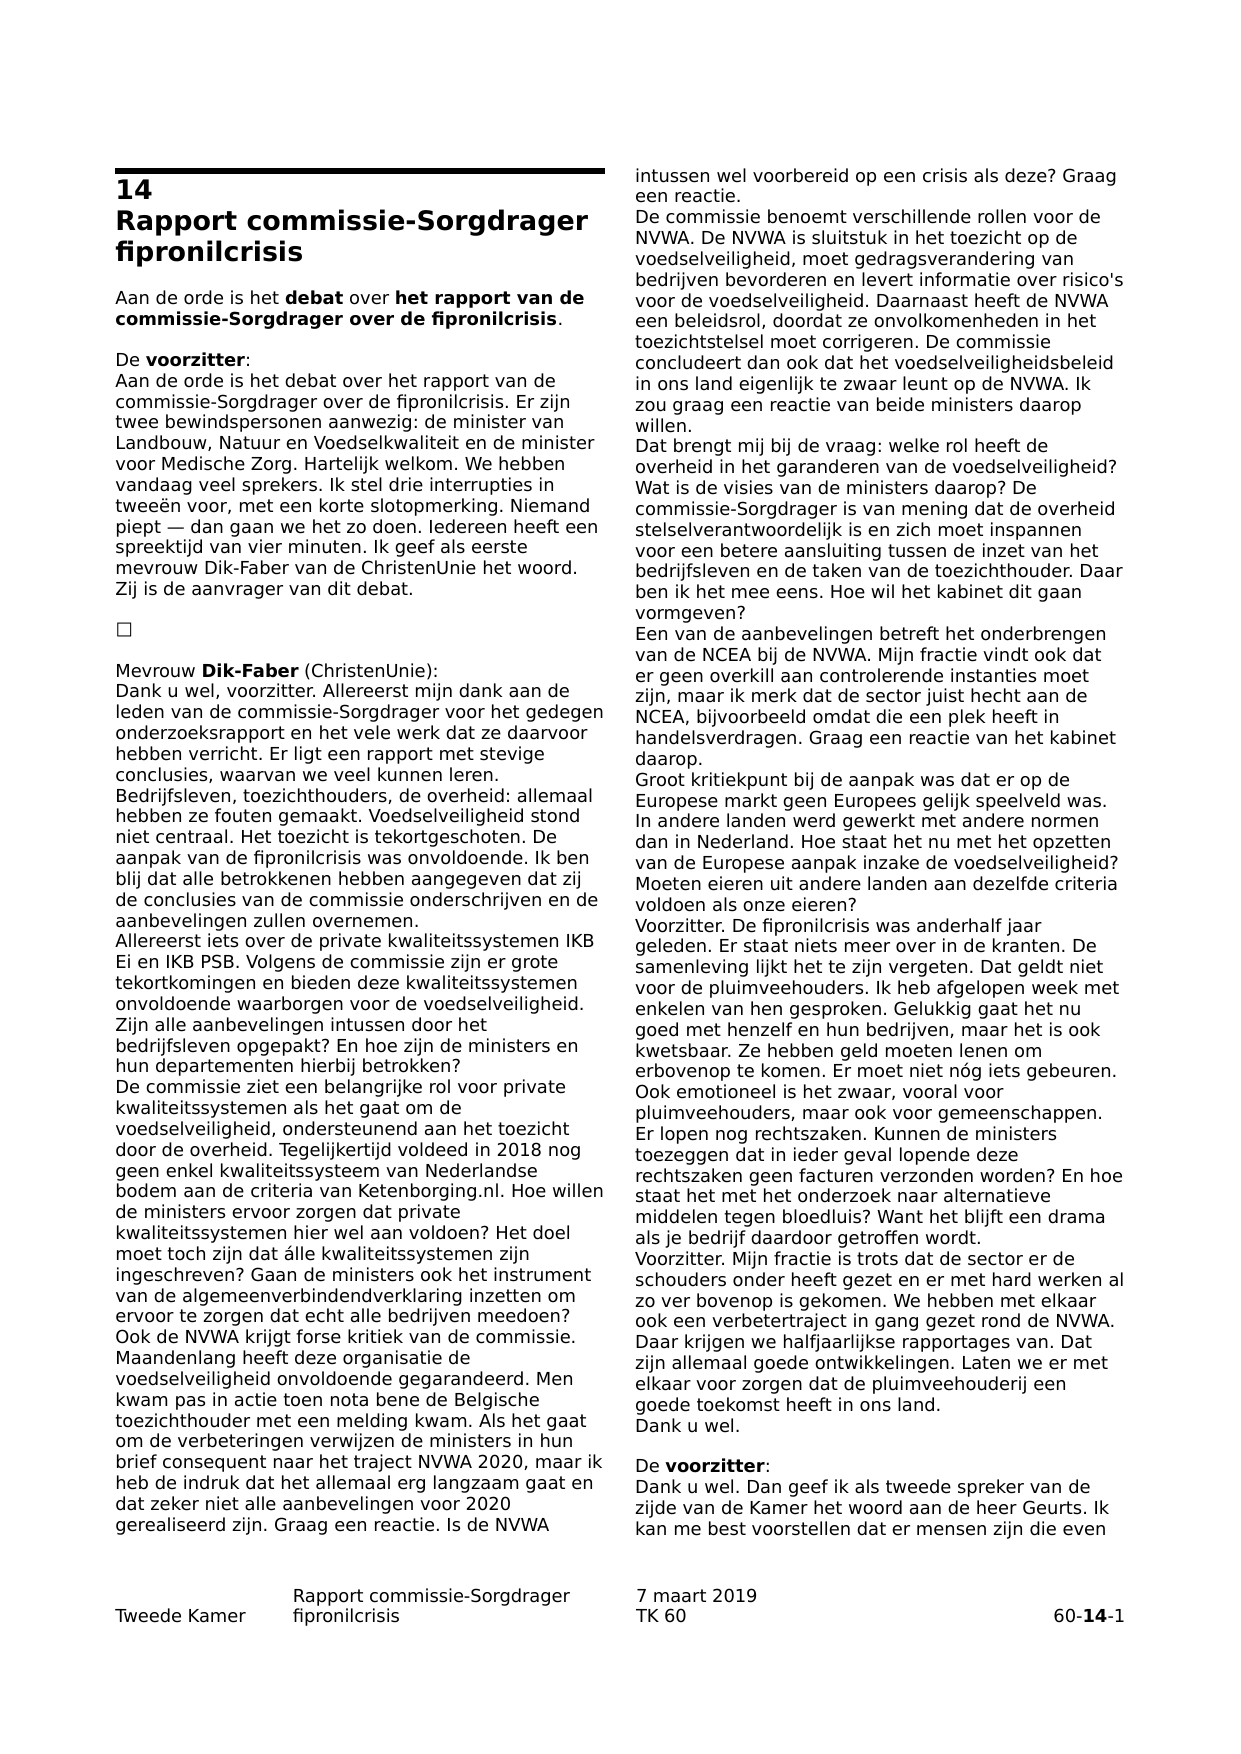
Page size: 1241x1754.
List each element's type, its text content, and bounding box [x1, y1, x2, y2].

text Dat brengt mij bij de vraag: welke rol heeft de overheid in het garanderen van de voedselveiligheid? Wat is de visies van de ministers daarop? De commissie-Sorgdrager is van mening dat de overheid stelselverantwoordelijk is en zich moet inspannen voor een betere aansluiting tussen de inzet van het bedrijfsleven en de taken van de toezichthouder. Daar ben ik het mee eens. Hoe wil het kabinet dit gaan vormgeven? [635, 436, 1125, 624]
text De commissie benoemt verschillende rollen voor de NVWA. De NVWA is sluitstuk in het toezicht op de voedselveiligheid, moet gedragsverandering van bedrijven bevorderen en levert informatie over risico's voor de voedselveiligheid. Daarnaast heeft de NVWA een beleidsrol, doordat ze onvolkomenheden in het toezichtstelsel moet corrigeren. De commissie concludeert dan ook dat het voedselveiligheidsbeleid in ons land eigenlijk te zwaar leunt op de NVWA. Ik zou graag een reactie van beide ministers daarop willen. [635, 207, 1125, 436]
text ⬜ [115, 620, 605, 640]
text Voorzitter. De fipronilcrisis was anderhalf jaar geleden. Er staat niets meer over in de kranten. De samenleving lijkt het te zijn vergeten. Dat geldt niet voor de pluimveehouders. Ik heb afgelopen week met enkelen van hen gesproken. Gelukkig gaat het nu goed met henzelf en hun bedrijven, maar het is ook kwetsbaar. Ze hebben geld moeten lenen om erbovenop te komen. Er moet niet nóg iets gebeuren. Ook emotioneel is het zwaar, vooral voor pluimveehouders, maar ook voor gemeenschappen. Er lopen nog rechtszaken. Kunnen de ministers toezeggen dat in ieder geval lopende deze rechtszaken geen facturen verzonden worden? En hoe staat het met het onderzoek naar alternatieve middelen tegen bloedluis? Want het blijft een drama als je bedrijf daardoor getroffen wordt. [635, 915, 1125, 1249]
text Ook de NVWA krijgt forse kritiek van de commissie. Maandenlang heeft deze organisatie de voedselveiligheid onvoldoende gegarandeerd. Men kwam pas in actie toen nota bene de Belgische toezichthouder met een melding kwam. Als het gaat om de verbeteringen verwijzen de ministers in hun brief consequent naar het traject NVWA 2020, maar ik heb de indruk dat het allemaal erg langzaam gaat en dat zeker niet alle aanbevelingen voor 2020 gerealiseerd zijn. Graag een reactie. Is de NVWA [115, 1327, 605, 1535]
text Voorzitter. Mijn fractie is trots dat de sector er de schouders onder heeft gezet en er met hard werken al zo ver bovenop is gekomen. We hebben met elkaar ook een verbetertraject in gang gezet rond de NVWA. Daar krijgen we halfjaarlijkse rapportages van. Dat zijn allemaal goede ontwikkelingen. Laten we er met elkaar voor zorgen dat de pluimveehouderij een goede toekomst heeft in ons land. [635, 1249, 1125, 1415]
text intussen wel voorbereid op een crisis als deze? Graag een reactie. [635, 165, 1125, 207]
text Dank u wel. Dan geef ik als tweede spreker van de zijde van de Kamer het woord aan de heer Geurts. Ik kan me best voorstellen dat er mensen zijn die even [635, 1477, 1125, 1539]
text Dank u wel, voorzitter. Allereerst mijn dank aan de leden van de commissie-Sorgdrager voor het gedegen onderzoeksrapport en het vele werk dat ze daarvoor hebben verricht. Er ligt een rapport met stevige conclusies, waarvan we veel kunnen leren. Bedrijfsleven, toezichthouders, de overheid: allemaal hebben ze fouten gemaakt. Voedselveiligheid stond niet centraal. Het toezicht is tekortgeschoten. De aanpak van de fipronilcrisis was onvoldoende. Ik ben blij dat alle betrokkenen hebben aangegeven dat zij de conclusies van de commissie onderschrijven en de aanbevelingen zullen overnemen. [115, 681, 605, 931]
text Mevrouw Dik-Faber (ChristenUnie): [115, 660, 605, 681]
text De commissie ziet een belangrijke rol voor private kwaliteitssystemen als het gaat om de voedselveiligheid, ondersteunend aan het toezicht door de overheid. Tegelijkertijd voldeed in 2018 nog geen enkel kwaliteitssysteem van Nederlandse bodem aan de criteria van Ketenborging.nl. Hoe willen de ministers ervoor zorgen dat private kwaliteitssystemen hier wel aan voldoen? Het doel moet toch zijn dat álle kwaliteitssystemen zijn ingeschreven? Gaan de ministers ook het instrument van de algemeenverbindendverklaring inzetten om ervoor te zorgen dat echt alle bedrijven meedoen? [115, 1077, 605, 1327]
title 14 Rapport commissie-Sorgdrager fipronilcrisis [115, 174, 605, 268]
text De voorzitter: [635, 1456, 1125, 1477]
text Allereerst iets over de private kwaliteitssystemen IKB Ei en IKB PSB. Volgens de commissie zijn er grote tekortkomingen en bieden deze kwaliteitssystemen onvoldoende waarborgen voor de voedselveiligheid. Zijn alle aanbevelingen intussen door het bedrijfsleven opgepakt? En hoe zijn de ministers en hun departementen hierbij betrokken? [115, 931, 605, 1077]
text Groot kritiekpunt bij de aanpak was dat er op de Europese markt geen Europees gelijk speelveld was. In andere landen werd gewerkt met andere normen dan in Nederland. Hoe staat het nu met het opzetten van de Europese aanpak inzake de voedselveiligheid? Moeten eieren uit andere landen aan dezelfde criteria voldoen als onze eieren? [635, 769, 1125, 915]
text Aan de orde is het debat over het rapport van de commissie-Sorgdrager over de fipronilcrisis. [115, 288, 605, 330]
text Een van de aanbevelingen betreft het onderbrengen van de NCEA bij de NVWA. Mijn fractie vindt ook dat er geen overkill aan controlerende instanties moet zijn, maar ik merk dat de sector juist hecht aan de NCEA, bijvoorbeeld omdat die een plek heeft in handelsverdragen. Graag een reactie van het kabinet daarop. [635, 624, 1125, 769]
text Dank u wel. [635, 1415, 1125, 1436]
text De voorzitter: [115, 350, 605, 371]
text Aan de orde is het debat over het rapport van de commissie-Sorgdrager over de fipronilcrisis. Er zijn twee bewindspersonen aanwezig: de minister van Landbouw, Natuur en Voedselkwaliteit en de minister voor Medische Zorg. Hartelijk welkom. We hebben vandaag veel sprekers. Ik stel drie interrupties in tweeën voor, met een korte slotopmerking. Niemand piept — dan gaan we het zo doen. Iedereen heeft een spreektijd van vier minuten. Ik geef als eerste mevrouw Dik-Faber van de ChristenUnie het woord. Zij is de aanvrager van dit debat. [115, 371, 605, 600]
